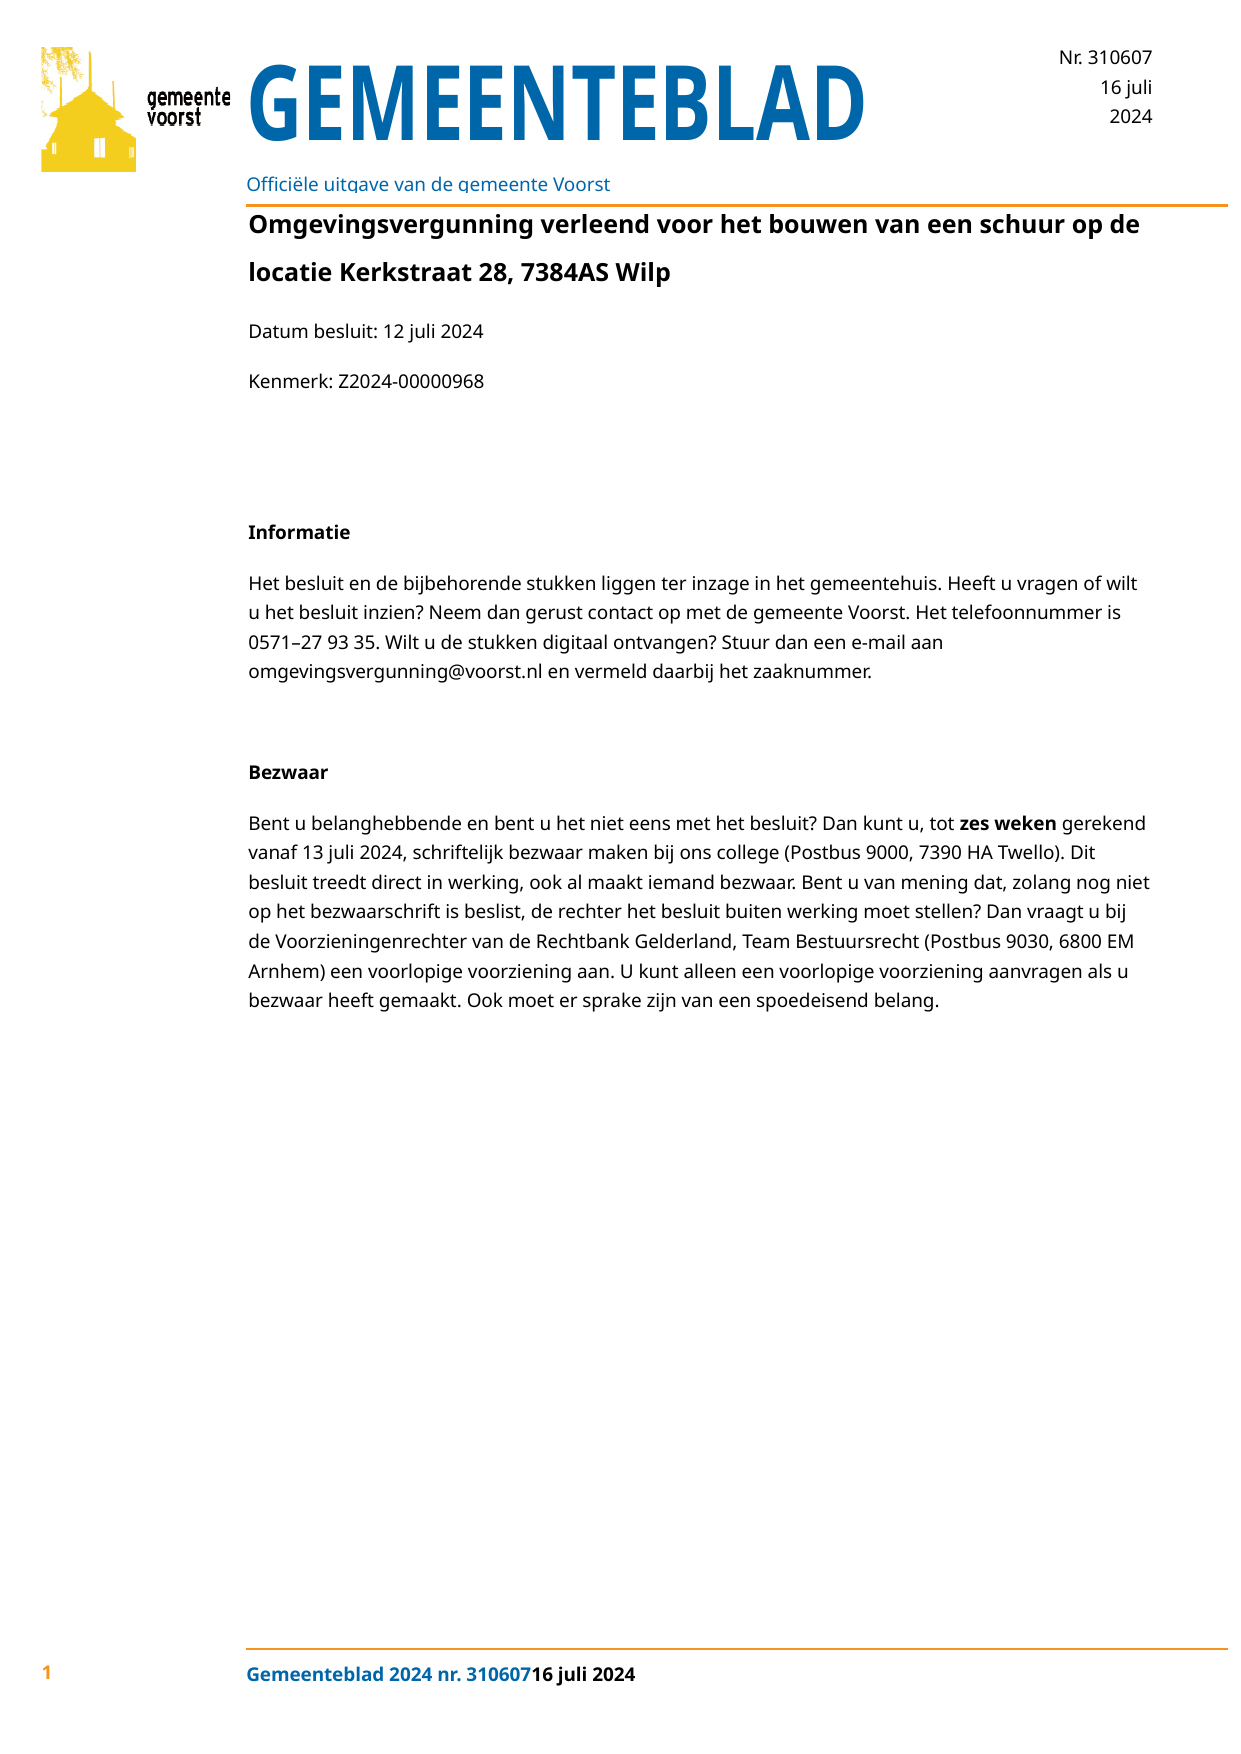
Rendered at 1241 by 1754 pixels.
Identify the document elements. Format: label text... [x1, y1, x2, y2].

text Omgevingsvergunning verleend voor het bouwen van een schuur op de locatie Kerkstraat 28, 7384AS Wilp [248, 207, 1152, 288]
text Het besluit en de bijbehorende stukken liggen ter inzage in het gemeentehuis. Heeft u vragen of wilt u het besluit inzien? Neem dan gerust contact op met de gemeente Voorst. Het telefoonnummer is 0571–27 93 35. Wilt u de stukken digitaal ontvangen? Stuur dan een e-mail aan omgevingsvergunning@voorst.nl en vermeld daarbij het zaaknummer. [248, 570, 1152, 684]
text Bent u belanghebbende en bent u het niet eens met het besluit? Dan kunt u, tot zes weken gerekend vanaf 13 juli 2024, schriftelijk bezwaar maken bij ons college (Postbus 9000, 7390 HA Twello). Dit besluit treedt direct in werking, ook al maakt iemand bezwaar. Bent u van mening dat, zolang nog niet op het bezwaarschrift is beslist, de rechter het besluit buiten werking moet stellen? Dan vraagt u bij de Voorzieningenrechter van de Rechtbank Gelderland, Team Bestuursrecht (Postbus 9030, 6800 EM Arnhem) een voorlopige voorziening aan. U kunt alleen een voorlopige voorziening aanvragen als u bezwaar heeft gemaakt. Ook moet er sprake zijn van een spoedeisend belang. [248, 810, 1152, 1013]
text Informatie [248, 519, 1152, 545]
picture [41, 47, 231, 172]
text Datum besluit: 12 juli 2024 [248, 318, 1152, 344]
text Kenmerk: Z2024-00000968 [248, 368, 1152, 394]
text Bezwaar [248, 759, 1152, 785]
